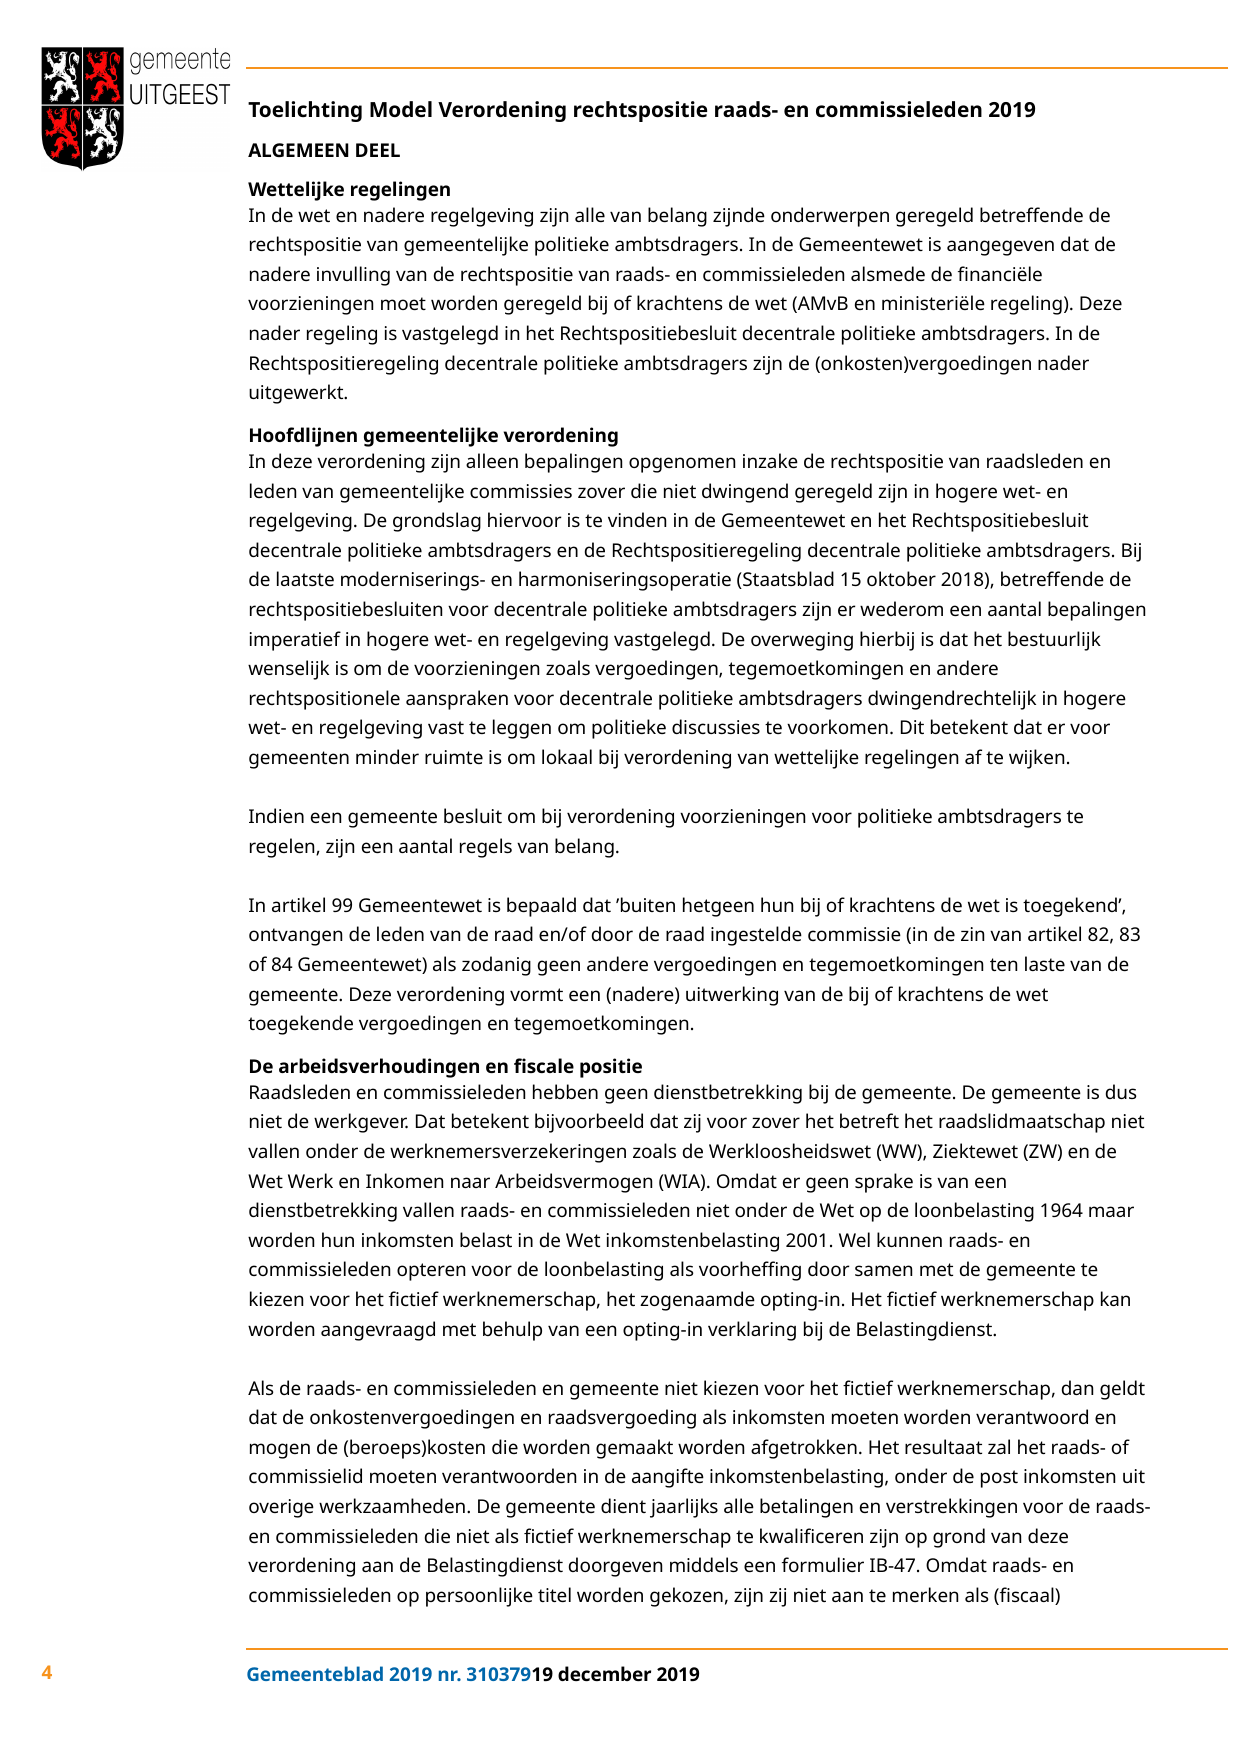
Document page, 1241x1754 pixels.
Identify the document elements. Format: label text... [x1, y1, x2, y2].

text In deze verordening zijn alleen bepalingen opgenomen inzake de rechtspositie van raadsleden en leden van gemeentelijke commissies zover die niet dwingend geregeld zijn in hogere wet- en regelgeving. De grondslag hiervoor is te vinden in de Gemeentewet en het Rechtspositiebesluit decentrale politieke ambtsdragers en de Rechtspositieregeling decentrale politieke ambtsdragers. Bij de laatste moderniserings- en harmoniseringsoperatie (Staatsblad 15 oktober 2018), betreffende de rechtspositiebesluiten voor decentrale politieke ambtsdragers zijn er wederom een aantal bepalingen imperatief in hogere wet- en regelgeving vastgelegd. De overweging hierbij is dat het bestuurlijk wenselijk is om de voorzieningen zoals vergoedingen, tegemoetkomingen en andere rechtspositionele aanspraken voor decentrale politieke ambtsdragers dwingendrechtelijk in hogere wet- en regelgeving vast te leggen om politieke discussies te voorkomen. Dit betekent dat er voor gemeenten minder ruimte is om lokaal bij verordening van wettelijke regelingen af te wijken. [248, 448, 1152, 770]
text Hoofdlijnen gemeentelijke verordening [248, 422, 1152, 448]
text Toelichting Model Verordening rechtspositie raads- en commissieleden 2019 [248, 95, 1152, 123]
text ALGEMEEN DEEL [248, 137, 1152, 163]
text Indien een gemeente besluit om bij verordening voorzieningen voor politieke ambtsdragers te regelen, zijn een aantal regels van belang. [248, 803, 1152, 858]
text Wettelijke regelingen [248, 176, 1152, 202]
text Raadsleden en commissieleden hebben geen dienstbetrekking bij de gemeente. De gemeente is dus niet de werkgever. Dat betekent bijvoorbeeld dat zij voor zover het betreft het raadslidmaatschap niet vallen onder de werknemersverzekeringen zoals de Werkloosheidswet (WW), Ziektewet (ZW) en de Wet Werk en Inkomen naar Arbeidsvermogen (WIA). Omdat er geen sprake is van een dienstbetrekking vallen raads- en commissieleden niet onder de Wet op de loonbelasting 1964 maar worden hun inkomsten belast in de Wet inkomstenbelasting 2001. Wel kunnen raads- en commissieleden opteren voor de loonbelasting als voorheffing door samen met de gemeente te kiezen voor het fictief werknemerschap, het zogenaamde opting-in. Het fictief werknemerschap kan worden aangevraagd met behulp van een opting-in verklaring bij de Belastingdienst. [248, 1079, 1152, 1342]
text In artikel 99 Gemeentewet is bepaald dat ’buiten hetgeen hun bij of krachtens de wet is toegekend’, ontvangen de leden van de raad en/of door de raad ingestelde commissie (in de zin van artikel 82, 83 of 84 Gemeentewet) als zodanig geen andere vergoedingen en tegemoetkomingen ten laste van de gemeente. Deze verordening vormt een (nadere) uitwerking van de bij of krachtens de wet toegekende vergoedingen en tegemoetkomingen. [248, 892, 1152, 1036]
text De arbeidsverhoudingen en fiscale positie [248, 1053, 1152, 1079]
text Als de raads- en commissieleden en gemeente niet kiezen voor het fictief werknemerschap, dan geldt dat de onkostenvergoedingen en raadsvergoeding als inkomsten moeten worden verantwoord en mogen de (beroeps)kosten die worden gemaakt worden afgetrokken. Het resultaat zal het raads- of commissielid moeten verantwoorden in de aangifte inkomstenbelasting, onder de post inkomsten uit overige werkzaamheden. De gemeente dient jaarlijks alle betalingen en verstrekkingen voor de raads- en commissieleden die niet als fictief werknemerschap te kwalificeren zijn op grond van deze verordening aan de Belastingdienst doorgeven middels een formulier IB-47. Omdat raads- en commissieleden op persoonlijke titel worden gekozen, zijn zij niet aan te merken als (fiscaal) [248, 1375, 1152, 1608]
picture [41, 47, 231, 172]
text In de wet en nadere regelgeving zijn alle van belang zijnde onderwerpen geregeld betreffende de rechtspositie van gemeentelijke politieke ambtsdragers. In de Gemeentewet is aangegeven dat de nadere invulling van de rechtspositie van raads- en commissieleden alsmede de financiële voorzieningen moet worden geregeld bij of krachtens de wet (AMvB en ministeriële regeling). Deze nader regeling is vastgelegd in het Rechtspositiebesluit decentrale politieke ambtsdragers. In de Rechtspositieregeling decentrale politieke ambtsdragers zijn de (onkosten)vergoedingen nader uitgewerkt. [248, 202, 1152, 405]
